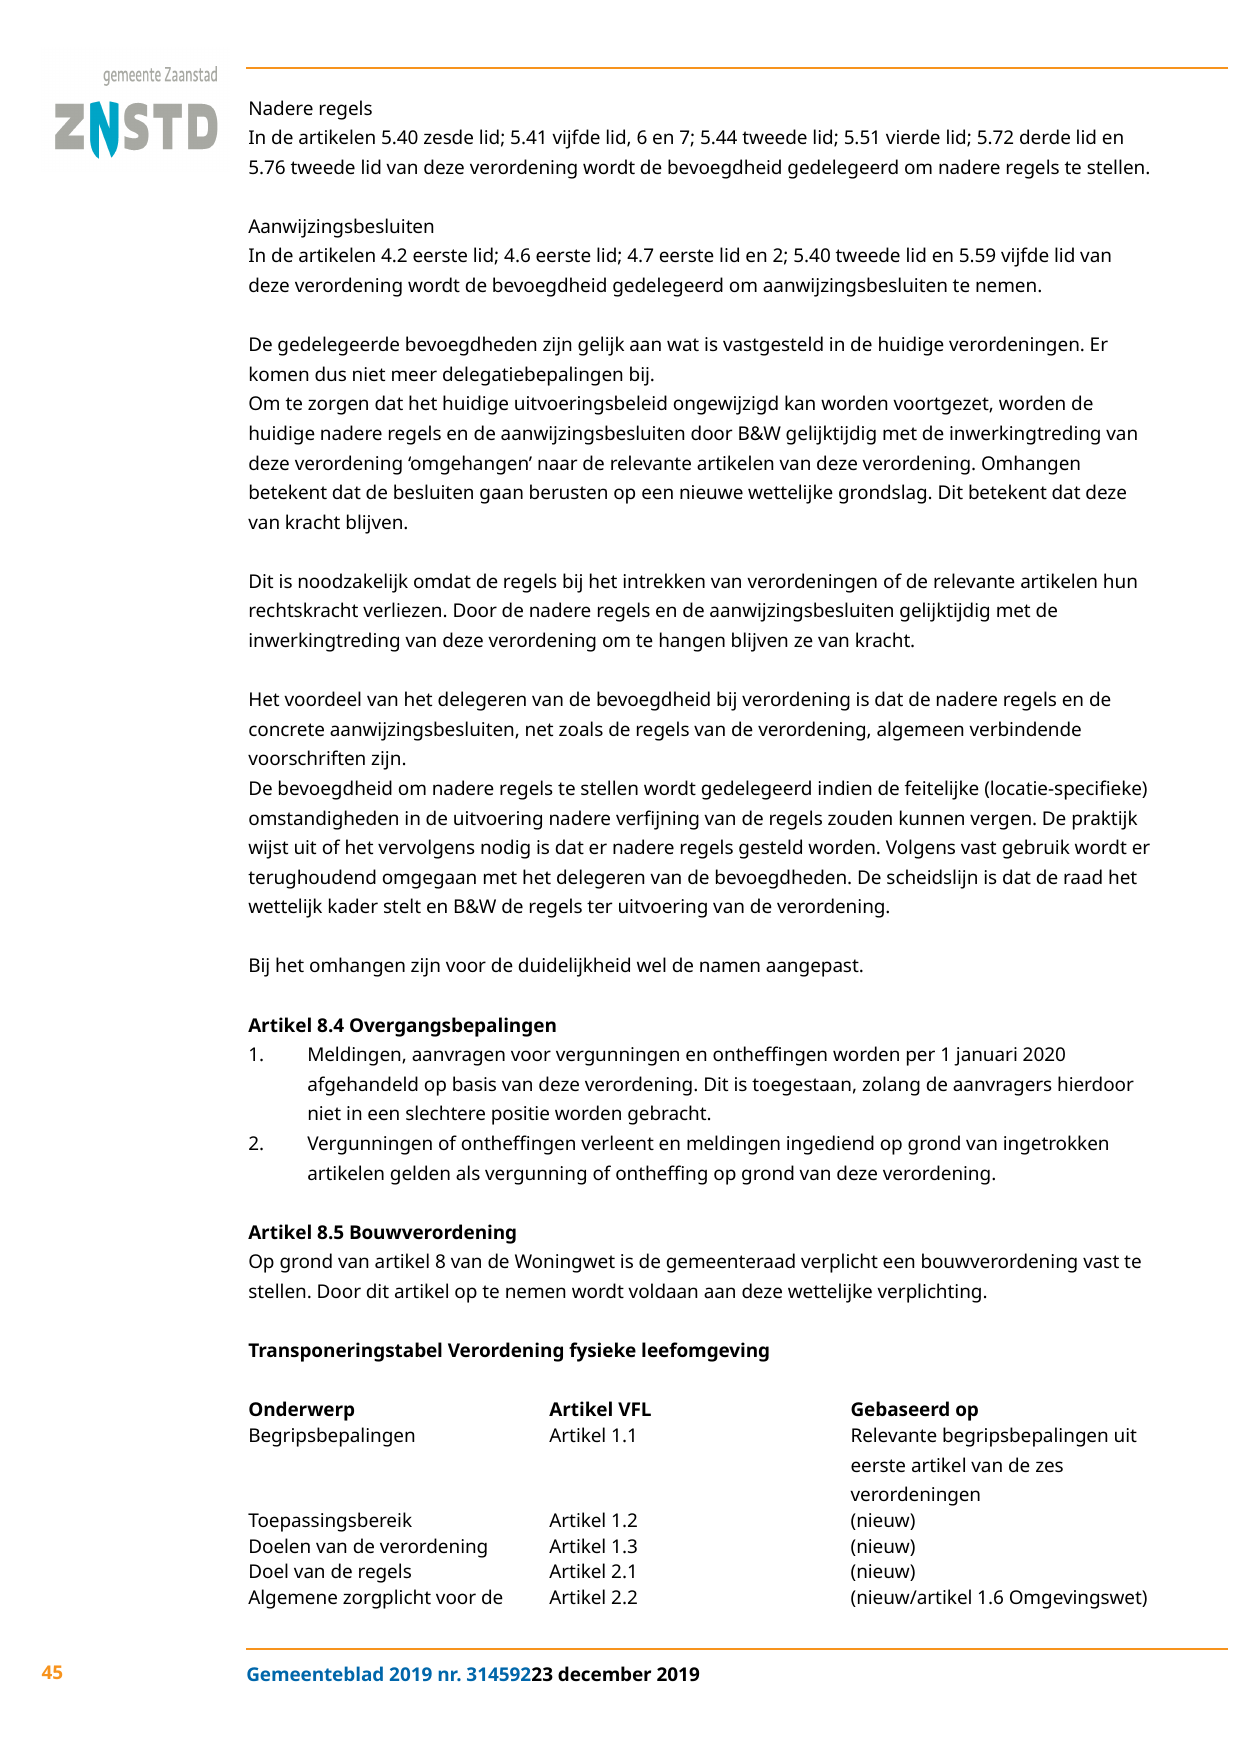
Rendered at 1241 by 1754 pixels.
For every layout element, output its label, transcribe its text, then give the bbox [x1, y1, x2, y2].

table_cell Artikel 2.1 [549, 1559, 850, 1584]
text Bij het omhangen zijn voor de duidelijkheid wel de namen aangepast. [248, 953, 1152, 978]
text Nadere regels [248, 95, 1152, 121]
table_cell Artikel 1.3 [549, 1533, 850, 1559]
table_cell Algemene zorgplicht voor de [248, 1584, 549, 1610]
table_header Artikel VFL [549, 1397, 850, 1422]
table_cell Artikel 1.1 [549, 1422, 850, 1507]
table_cell Artikel 1.2 [549, 1507, 850, 1533]
picture [41, 47, 231, 172]
text Op grond van artikel 8 van de Woningwet is de gemeenteraad verplicht een bouwverordening vast te stellen. Door dit artikel op te nemen wordt voldaan aan deze wettelijke verplichting. [248, 1248, 1152, 1304]
text Dit is noodzakelijk omdat de regels bij het intrekken van verordeningen of de relevante artikelen hun rechtskracht verliezen. Door de nadere regels en de aanwijzingsbesluiten gelijktijdig met de inwerkingtreding van deze verordening om te hangen blijven ze van kracht. [248, 568, 1152, 653]
list Meldingen, aanvragen voor vergunningen en ontheffingen worden per 1 januari 2020 afgehandeld op basis van deze verordening. Dit is toegestaan, zolang de aanvragers hierdoor niet in een slechtere positie worden gebracht. [248, 1041, 1152, 1126]
table_header Gebaseerd op [850, 1397, 1152, 1422]
table_cell Doelen van de verordening [248, 1533, 549, 1559]
table_cell Relevante begripsbepalingen uit eerste artikel van de zes verordeningen [850, 1422, 1152, 1507]
text Transponeringstabel Verordening fysieke leefomgeving [248, 1337, 1152, 1363]
text Om te zorgen dat het huidige uitvoeringsbeleid ongewijzigd kan worden voortgezet, worden de huidige nadere regels en de aanwijzingsbesluiten door B&W gelijktijdig met de inwerkingtreding van deze verordening ‘omgehangen’ naar de relevante artikelen van deze verordening. Omhangen betekent dat de besluiten gaan berusten op een nieuwe wettelijke grondslag. Dit betekent dat deze van kracht blijven. [248, 391, 1152, 535]
text Aanwijzingsbesluiten [248, 213, 1152, 239]
table_cell Begripsbepalingen [248, 1422, 549, 1507]
table_cell (nieuw) [850, 1559, 1152, 1584]
text In de artikelen 5.40 zesde lid; 5.41 vijfde lid, 6 en 7; 5.44 tweede lid; 5.51 vierde lid; 5.72 derde lid en 5.76 tweede lid van deze verordening wordt de bevoegdheid gedelegeerd om nadere regels te stellen. [248, 124, 1152, 180]
text Artikel 8.5 Bouwverordening [248, 1219, 1152, 1245]
table_cell (nieuw/artikel 1.6 Omgevingswet) [850, 1584, 1152, 1610]
text In de artikelen 4.2 eerste lid; 4.6 eerste lid; 4.7 eerste lid en 2; 5.40 tweede lid en 5.59 vijfde lid van deze verordening wordt de bevoegdheid gedelegeerd om aanwijzingsbesluiten te nemen. [248, 243, 1152, 298]
table_cell Doel van de regels [248, 1559, 549, 1584]
text Het voordeel van het delegeren van de bevoegdheid bij verordening is dat de nadere regels en de concrete aanwijzingsbesluiten, net zoals de regels van de verordening, algemeen verbindende voorschriften zijn. [248, 686, 1152, 771]
table_header Onderwerp [248, 1397, 549, 1422]
text De gedelegeerde bevoegdheden zijn gelijk aan wat is vastgesteld in de huidige verordeningen. Er komen dus niet meer delegatiebepalingen bij. [248, 331, 1152, 387]
text De bevoegdheid om nadere regels te stellen wordt gedelegeerd indien de feitelijke (locatie-specifieke) omstandigheden in de uitvoering nadere verfijning van de regels zouden kunnen vergen. De praktijk wijst uit of het vervolgens nodig is dat er nadere regels gesteld worden. Volgens vast gebruik wordt er terughoudend omgegaan met het delegeren van de bevoegdheden. De scheidslijn is dat de raad het wettelijk kader stelt en B&W de regels ter uitvoering van de verordening. [248, 775, 1152, 919]
table_cell Artikel 2.2 [549, 1584, 850, 1610]
text Artikel 8.4 Overgangsbepalingen [248, 1012, 1152, 1038]
list Vergunningen of ontheffingen verleent en meldingen ingediend op grond van ingetrokken artikelen gelden als vergunning of ontheffing op grond van deze verordening. [248, 1130, 1152, 1186]
table_cell Toepassingsbereik [248, 1507, 549, 1533]
table_cell (nieuw) [850, 1533, 1152, 1559]
table_cell (nieuw) [850, 1507, 1152, 1533]
